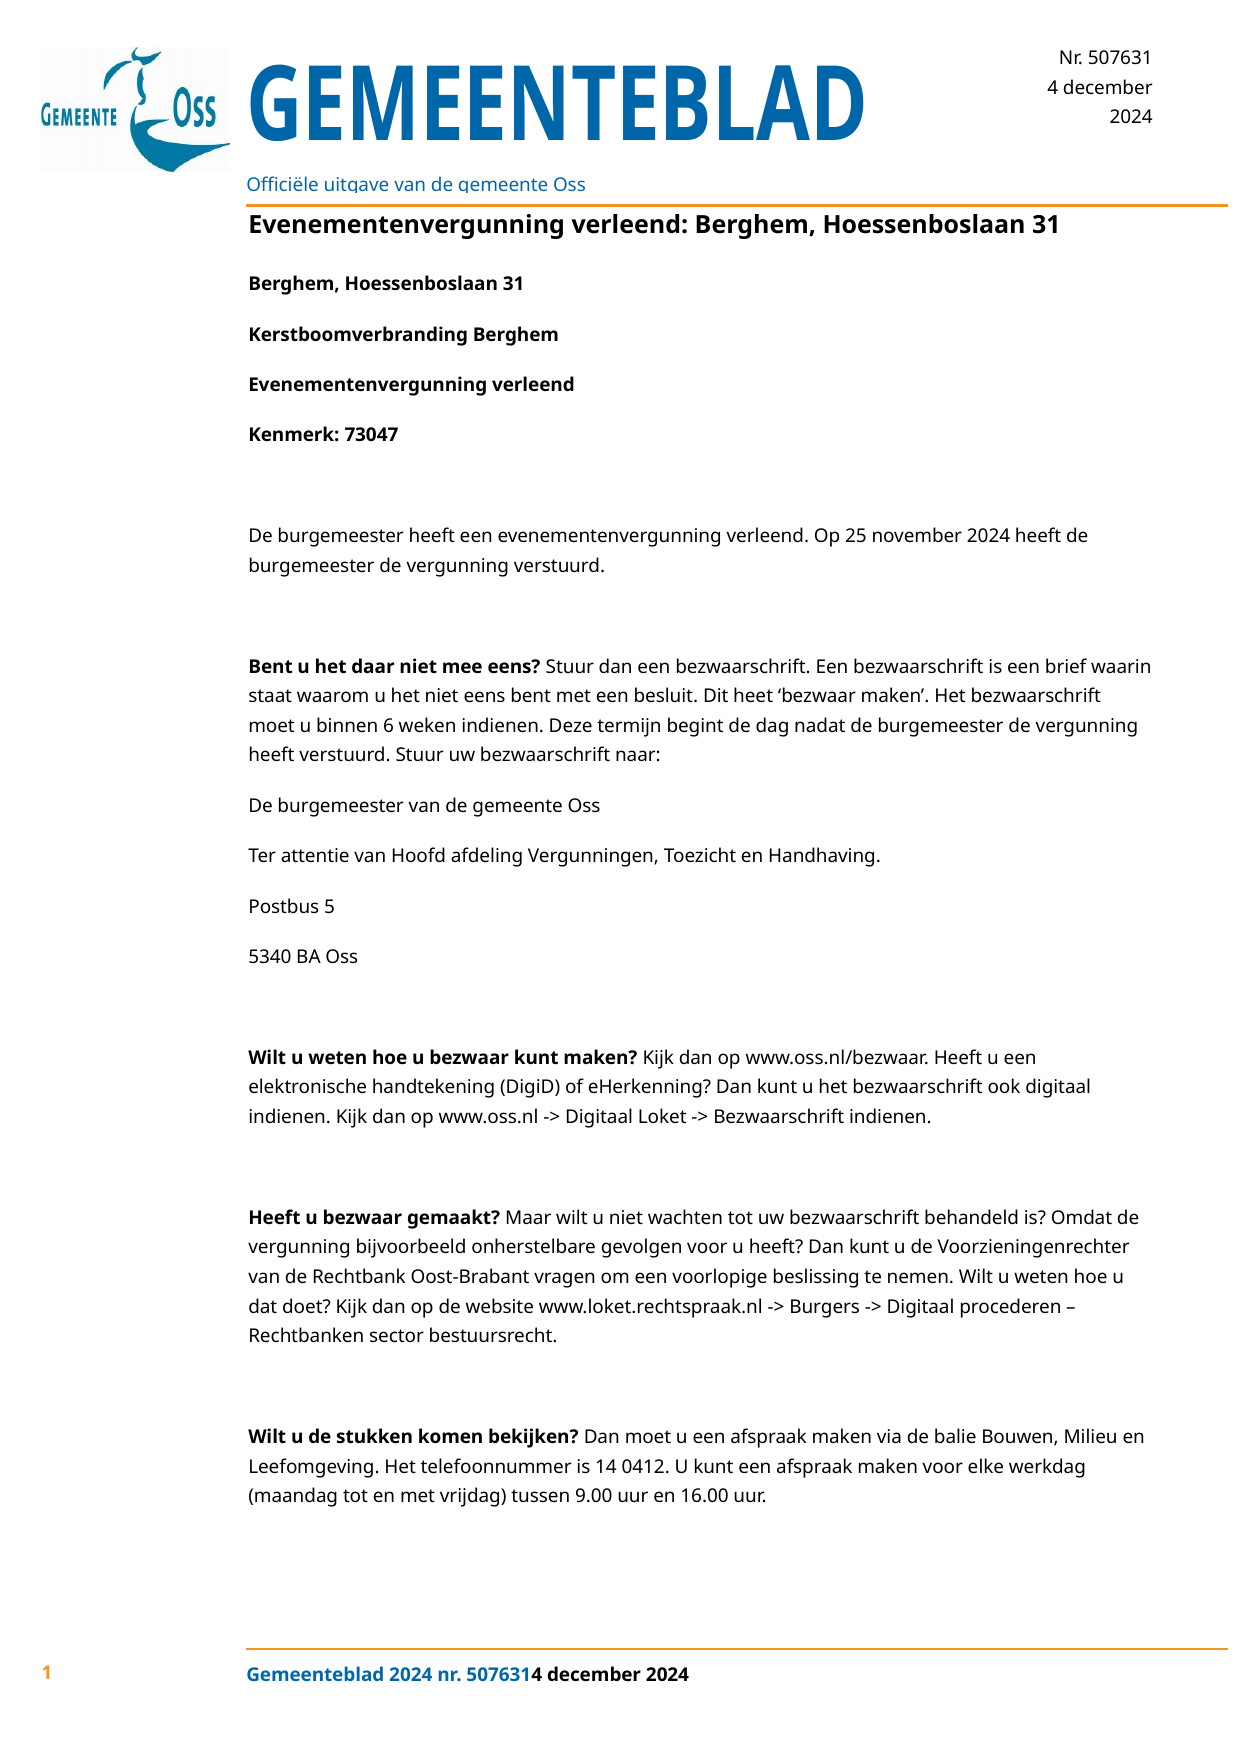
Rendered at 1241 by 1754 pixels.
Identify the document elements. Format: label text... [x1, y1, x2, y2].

text Postbus 5 [248, 893, 1152, 918]
text Ter attentie van Hoofd afdeling Vergunningen, Toezicht en Handhaving. [248, 842, 1152, 868]
text Berghem, Hoessenboslaan 31 [248, 270, 1152, 296]
text Wilt u weten hoe u bezwaar kunt maken? Kijk dan op www.oss.nl/bezwaar. Heeft u een elektronische handtekening (DigiD) of eHerkenning? Dan kunt u het bezwaarschrift ook digitaal indienen. Kijk dan op www.oss.nl -> Digitaal Loket -> Bezwaarschrift indienen. [248, 1044, 1152, 1129]
text 5340 BA Oss [248, 943, 1152, 969]
text De burgemeester heeft een evenementenvergunning verleend. Op 25 november 2024 heeft de burgemeester de vergunning verstuurd. [248, 522, 1152, 578]
text Evenementenvergunning verleend: Berghem, Hoessenboslaan 31 [248, 207, 1152, 241]
text De burgemeester van de gemeente Oss [248, 792, 1152, 818]
text Wilt u de stukken komen bekijken? Dan moet u een afspraak maken via de balie Bouwen, Milieu en Leefomgeving. Het telefoonnummer is 14 0412. U kunt een afspraak maken voor elke werkdag (maandag tot en met vrijdag) tussen 9.00 uur en 16.00 uur. [248, 1423, 1152, 1508]
text Heeft u bezwaar gemaakt? Maar wilt u niet wachten tot uw bezwaarschrift behandeld is? Omdat de vergunning bijvoorbeeld onherstelbare gevolgen voor u heeft? Dan kunt u de Voorzieningenrechter van de Rechtbank Oost-Brabant vragen om een voorlopige beslissing te nemen. Wilt u weten hoe u dat doet? Kijk dan op de website www.loket.rechtspraak.nl -> Burgers -> Digitaal procederen – Rechtbanken sector bestuursrecht. [248, 1204, 1152, 1348]
text Kenmerk: 73047 [248, 422, 1152, 447]
text Bent u het daar niet mee eens? Stuur dan een bezwaarschrift. Een bezwaarschrift is een brief waarin staat waarom u het niet eens bent met een besluit. Dit heet ‘bezwaar maken’. Het bezwaarschrift moet u binnen 6 weken indienen. Deze termijn begint de dag nadat de burgemeester de vergunning heeft verstuurd. Stuur uw bezwaarschrift naar: [248, 653, 1152, 767]
text Evenementenvergunning verleend [248, 371, 1152, 397]
picture [41, 47, 231, 172]
text Kerstboomverbranding Berghem [248, 321, 1152, 346]
